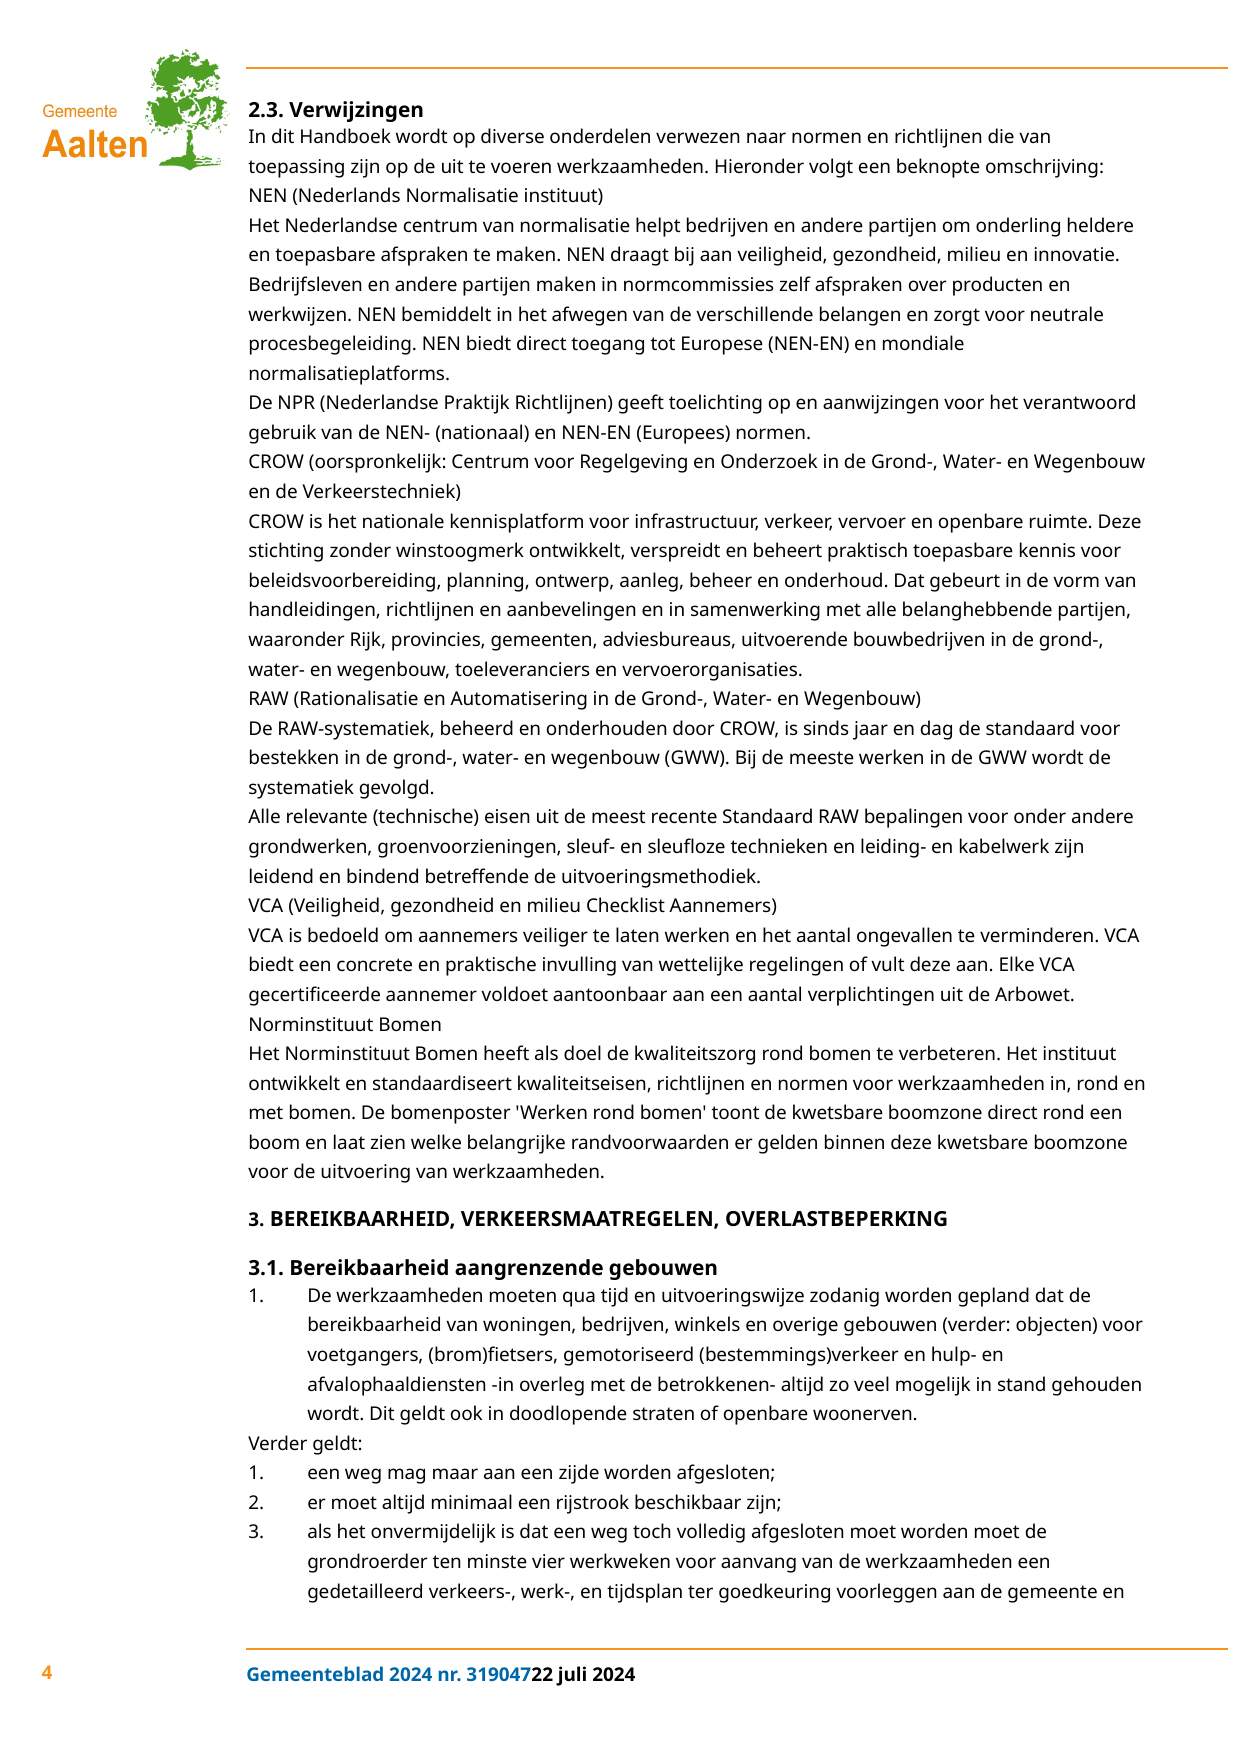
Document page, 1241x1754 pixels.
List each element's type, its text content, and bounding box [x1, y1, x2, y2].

list een weg mag maar aan een zijde worden afgesloten; [248, 1459, 1152, 1485]
text Het Norminstituut Bomen heeft als doel de kwaliteitszorg rond bomen te verbeteren. Het instituut ontwikkelt en standaardiseert kwaliteitseisen, richtlijnen en normen voor werkzaamheden in, rond en met bomen. De bomenposter 'Werken rond bomen' toont de kwetsbare boomzone direct rond een boom en laat zien welke belangrijke randvoorwaarden er gelden binnen deze kwetsbare boomzone voor de uitvoering van werkzaamheden. [248, 1040, 1152, 1184]
text 2.3. Verwijzingen [248, 95, 1152, 123]
text RAW (Rationalisatie en Automatisering in de Grond-, Water- en Wegenbouw) [248, 685, 1152, 711]
text VCA is bedoeld om aannemers veiliger te laten werken en het aantal ongevallen te verminderen. VCA biedt een concrete en praktische invulling van wettelijke regelingen of vult deze aan. Elke VCA gecertificeerde aannemer voldoet aantoonbaar aan een aantal verplichtingen uit de Arbowet. [248, 922, 1152, 1007]
list er moet altijd minimaal een rijstrook beschikbaar zijn; [248, 1489, 1152, 1515]
text VCA (Veiligheid, gezondheid en milieu Checklist Aannemers) [248, 892, 1152, 918]
picture [41, 47, 231, 172]
text NEN (Nederlands Normalisatie instituut) [248, 182, 1152, 208]
text CROW (oorspronkelijk: Centrum voor Regelgeving en Onderzoek in de Grond-, Water- en Wegenbouw en de Verkeerstechniek) [248, 449, 1152, 504]
text 3.1. Bereikbaarheid aangrenzende gebouwen [248, 1253, 1152, 1282]
text Alle relevante (technische) eisen uit de meest recente Standaard RAW bepalingen voor onder andere grondwerken, groenvoorzieningen, sleuf- en sleufloze technieken en leiding- en kabelwerk zijn leidend en bindend betreffende de uitvoeringsmethodiek. [248, 804, 1152, 888]
text Het Nederlandse centrum van normalisatie helpt bedrijven en andere partijen om onderling heldere en toepasbare afspraken te maken. NEN draagt bij aan veiligheid, gezondheid, milieu en innovatie. [248, 212, 1152, 267]
text CROW is het nationale kennisplatform voor infrastructuur, verkeer, vervoer en openbare ruimte. Deze stichting zonder winstoogmerk ontwikkelt, verspreidt en beheert praktisch toepasbare kennis voor beleidsvoorbereiding, planning, ontwerp, aanleg, beheer en onderhoud. Dat gebeurt in de vorm van handleidingen, richtlijnen en aanbevelingen en in samenwerking met alle belanghebbende partijen, waaronder Rijk, provincies, gemeenten, adviesbureaus, uitvoerende bouwbedrijven in de grond-, water- en wegenbouw, toeleveranciers en vervoerorganisaties. [248, 508, 1152, 681]
text De RAW-systematiek, beheerd en onderhouden door CROW, is sinds jaar en dag de standaard voor bestekken in de grond-, water- en wegenbouw (GWW). Bij de meeste werken in de GWW wordt de systematiek gevolgd. [248, 715, 1152, 800]
text In dit Handboek wordt op diverse onderdelen verwezen naar normen en richtlijnen die van toepassing zijn op de uit te voeren werkzaamheden. Hieronder volgt een beknopte omschrijving: [248, 123, 1152, 178]
text Bedrijfsleven en andere partijen maken in normcommissies zelf afspraken over producten en werkwijzen. NEN bemiddelt in het afwegen van de verschillende belangen en zorgt voor neutrale procesbegeleiding. NEN biedt direct toegang tot Europese (NEN-EN) en mondiale normalisatieplatforms. [248, 271, 1152, 386]
text 3. BEREIKBAARHEID, VERKEERSMAATREGELEN, OVERLASTBEPERKING [248, 1204, 1152, 1233]
text Verder geldt: [248, 1430, 1152, 1456]
list De werkzaamheden moeten qua tijd en uitvoeringswijze zodanig worden gepland dat de bereikbaarheid van woningen, bedrijven, winkels en overige gebouwen (verder: objecten) voor voetgangers, (brom)fietsers, gemotoriseerd (bestemmings)verkeer en hulp- en afvalophaaldiensten -in overleg met de betrokkenen- altijd zo veel mogelijk in stand gehouden wordt. Dit geldt ook in doodlopende straten of openbare woonerven. [248, 1282, 1152, 1426]
text De NPR (Nederlandse Praktijk Richtlijnen) geeft toelichting op en aanwijzingen voor het verantwoord gebruik van de NEN- (nationaal) en NEN-EN (Europees) normen. [248, 389, 1152, 445]
list als het onvermijdelijk is dat een weg toch volledig afgesloten moet worden moet de grondroerder ten minste vier werkweken voor aanvang van de werkzaamheden een gedetailleerd verkeers-, werk-, en tijdsplan ter goedkeuring voorleggen aan de gemeente en [248, 1519, 1152, 1603]
text Norminstituut Bomen [248, 1011, 1152, 1036]
